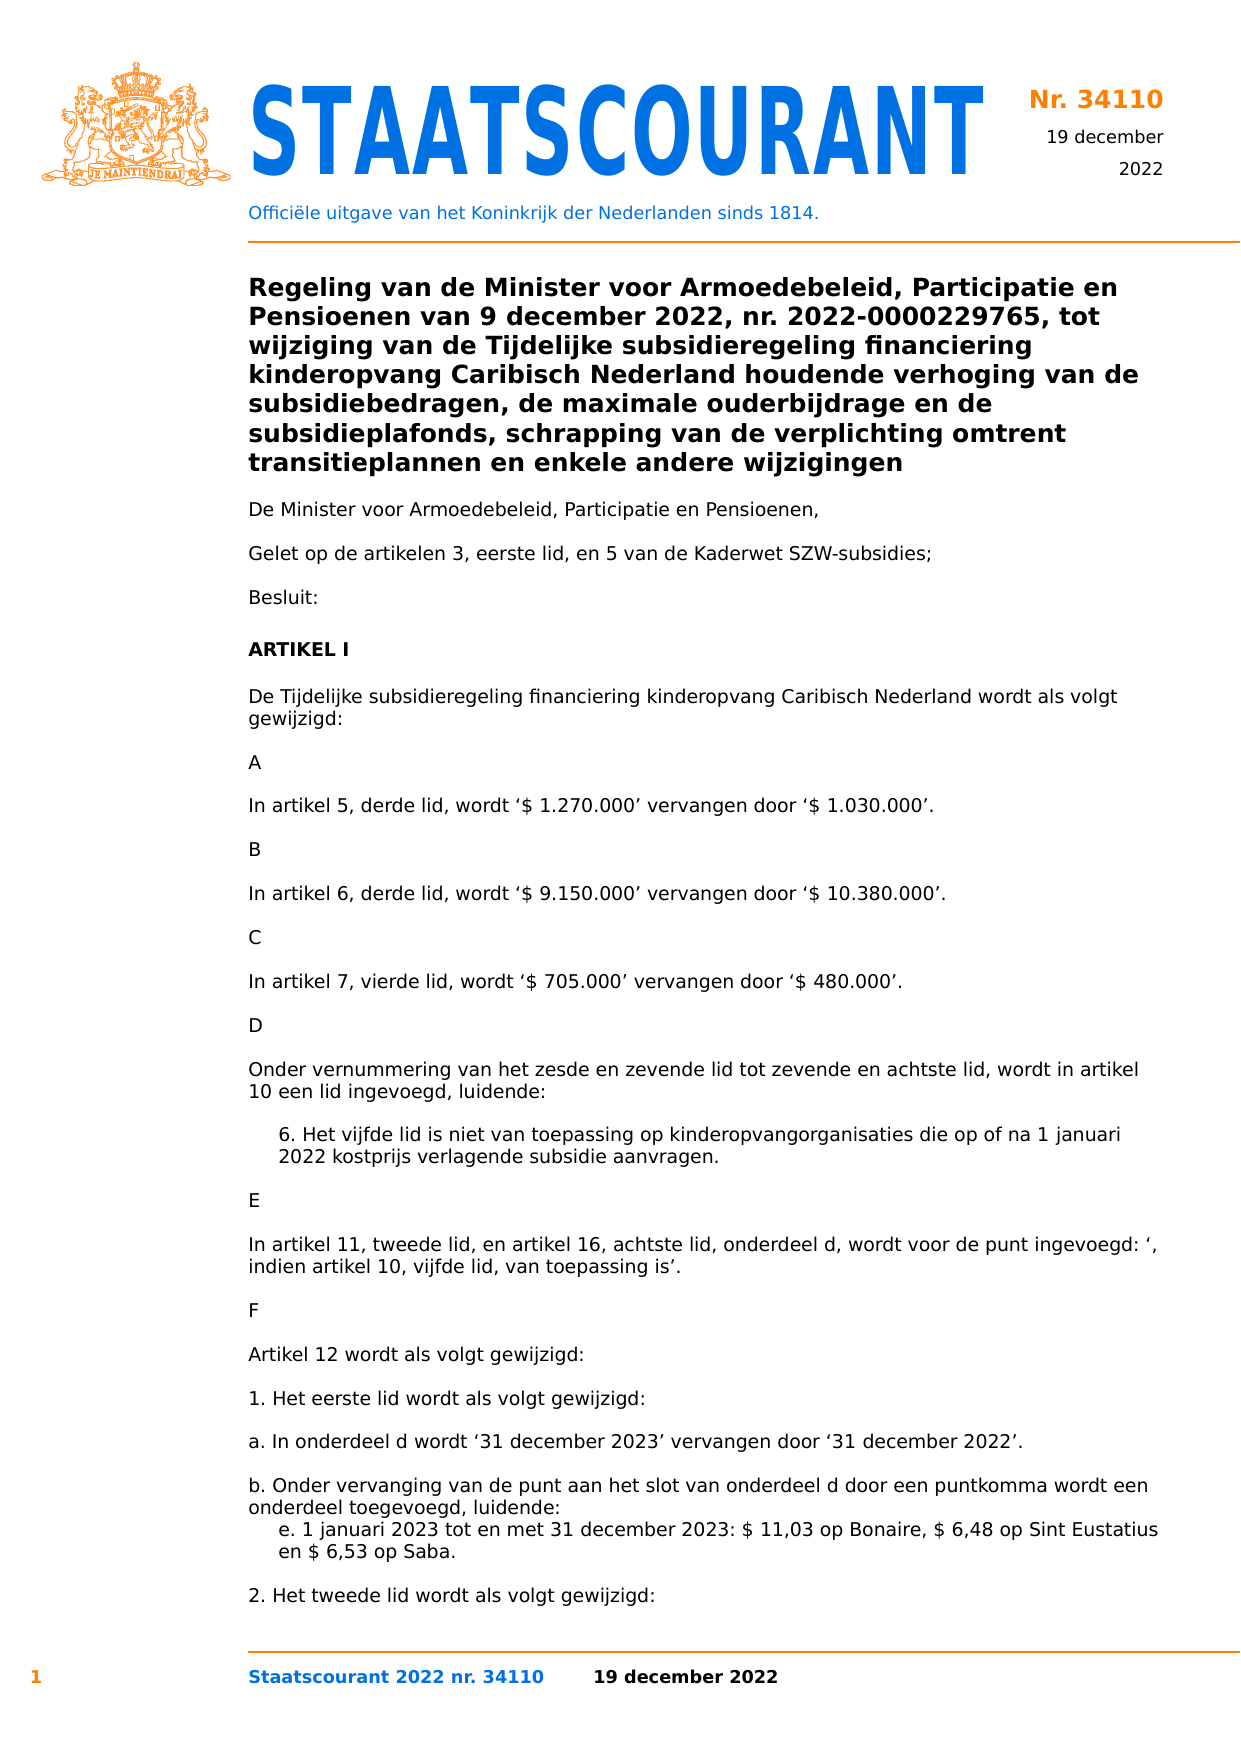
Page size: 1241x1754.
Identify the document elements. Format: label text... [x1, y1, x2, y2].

text De Tijdelijke subsidieregeling financiering kinderopvang Caribisch Nederland wordt als volgt gewijzigd: [248, 686, 1163, 730]
text C [248, 927, 1163, 949]
text Onder vernummering van het zesde en zevende lid tot zevende en achtste lid, wordt in artikel 10 een lid ingevoegd, luidende: [248, 1058, 1163, 1102]
text 6. Het vijfde lid is niet van toepassing op kinderopvangorganisaties die op of na 1 januari 2022 kostprijs verlagende subsidie aanvragen. [278, 1124, 1163, 1168]
text In artikel 5, derde lid, wordt ‘$ 1.270.000’ vervangen door ‘$ 1.030.000’. [248, 795, 1163, 817]
text In artikel 7, vierde lid, wordt ‘$ 705.000’ vervangen door ‘$ 480.000’. [248, 971, 1163, 993]
table_cell 19 december [998, 121, 1240, 153]
text E [248, 1190, 1163, 1212]
text In artikel 6, derde lid, wordt ‘$ 9.150.000’ vervangen door ‘$ 10.380.000’. [248, 883, 1163, 905]
text Artikel 12 wordt als volgt gewijzigd: [248, 1344, 1163, 1366]
picture [41, 62, 231, 186]
text B [248, 839, 1163, 861]
text De Minister voor Armoedebeleid, Participatie en Pensioenen, [248, 499, 1163, 521]
text Gelet op de artikelen 3, eerste lid, en 5 van de Kaderwet SZW-subsidies; [248, 543, 1163, 565]
text e. 1 januari 2023 tot en met 31 december 2023: $ 11,03 op Bonaire, $ 6,48 op Sint Eustatius en $ 6,53 op Saba. [278, 1519, 1163, 1563]
text A [248, 752, 1163, 773]
table_header [25, 62, 248, 241]
subtitle Regeling van de Minister voor Armoedebeleid, Participatie en Pensioenen van 9 december 2022, nr. 2022-0000229765, tot wijziging van de Tijdelijke subsidieregeling financiering kinderopvang Caribisch Nederland houdende verhoging van de subsidiebedragen, de maximale ouderbijdrage en de subsidieplafonds, schrapping van de verplichting omtrent transitieplannen en enkele andere wijzigingen [248, 273, 1163, 477]
table_cell 2022 [998, 153, 1240, 203]
text 2. Het tweede lid wordt als volgt gewijzigd: [248, 1585, 1163, 1607]
text Besluit: [248, 587, 1163, 609]
text D [248, 1015, 1163, 1037]
text a. In onderdeel d wordt ‘31 december 2023’ vervangen door ‘31 december 2022’. [248, 1431, 1163, 1453]
text b. Onder vervanging van de punt aan het slot van onderdeel d door een puntkomma wordt een onderdeel toegevoegd, luidende: [248, 1475, 1163, 1519]
text In artikel 11, tweede lid, en artikel 16, achtste lid, onderdeel d, wordt voor de punt ingevoegd: ‘, indien artikel 10, vijfde lid, van toepassing is’. [248, 1234, 1163, 1278]
table_cell Officiële uitgave van het Koninkrijk der Nederlanden sinds 1814. [248, 203, 1240, 241]
table_header Nr. 34110 [998, 62, 1240, 121]
table_header STAATSCOURANT [248, 62, 998, 203]
subtitle ARTIKEL I [248, 639, 1163, 661]
text F [248, 1300, 1163, 1322]
text 1. Het eerste lid wordt als volgt gewijzigd: [248, 1388, 1163, 1409]
